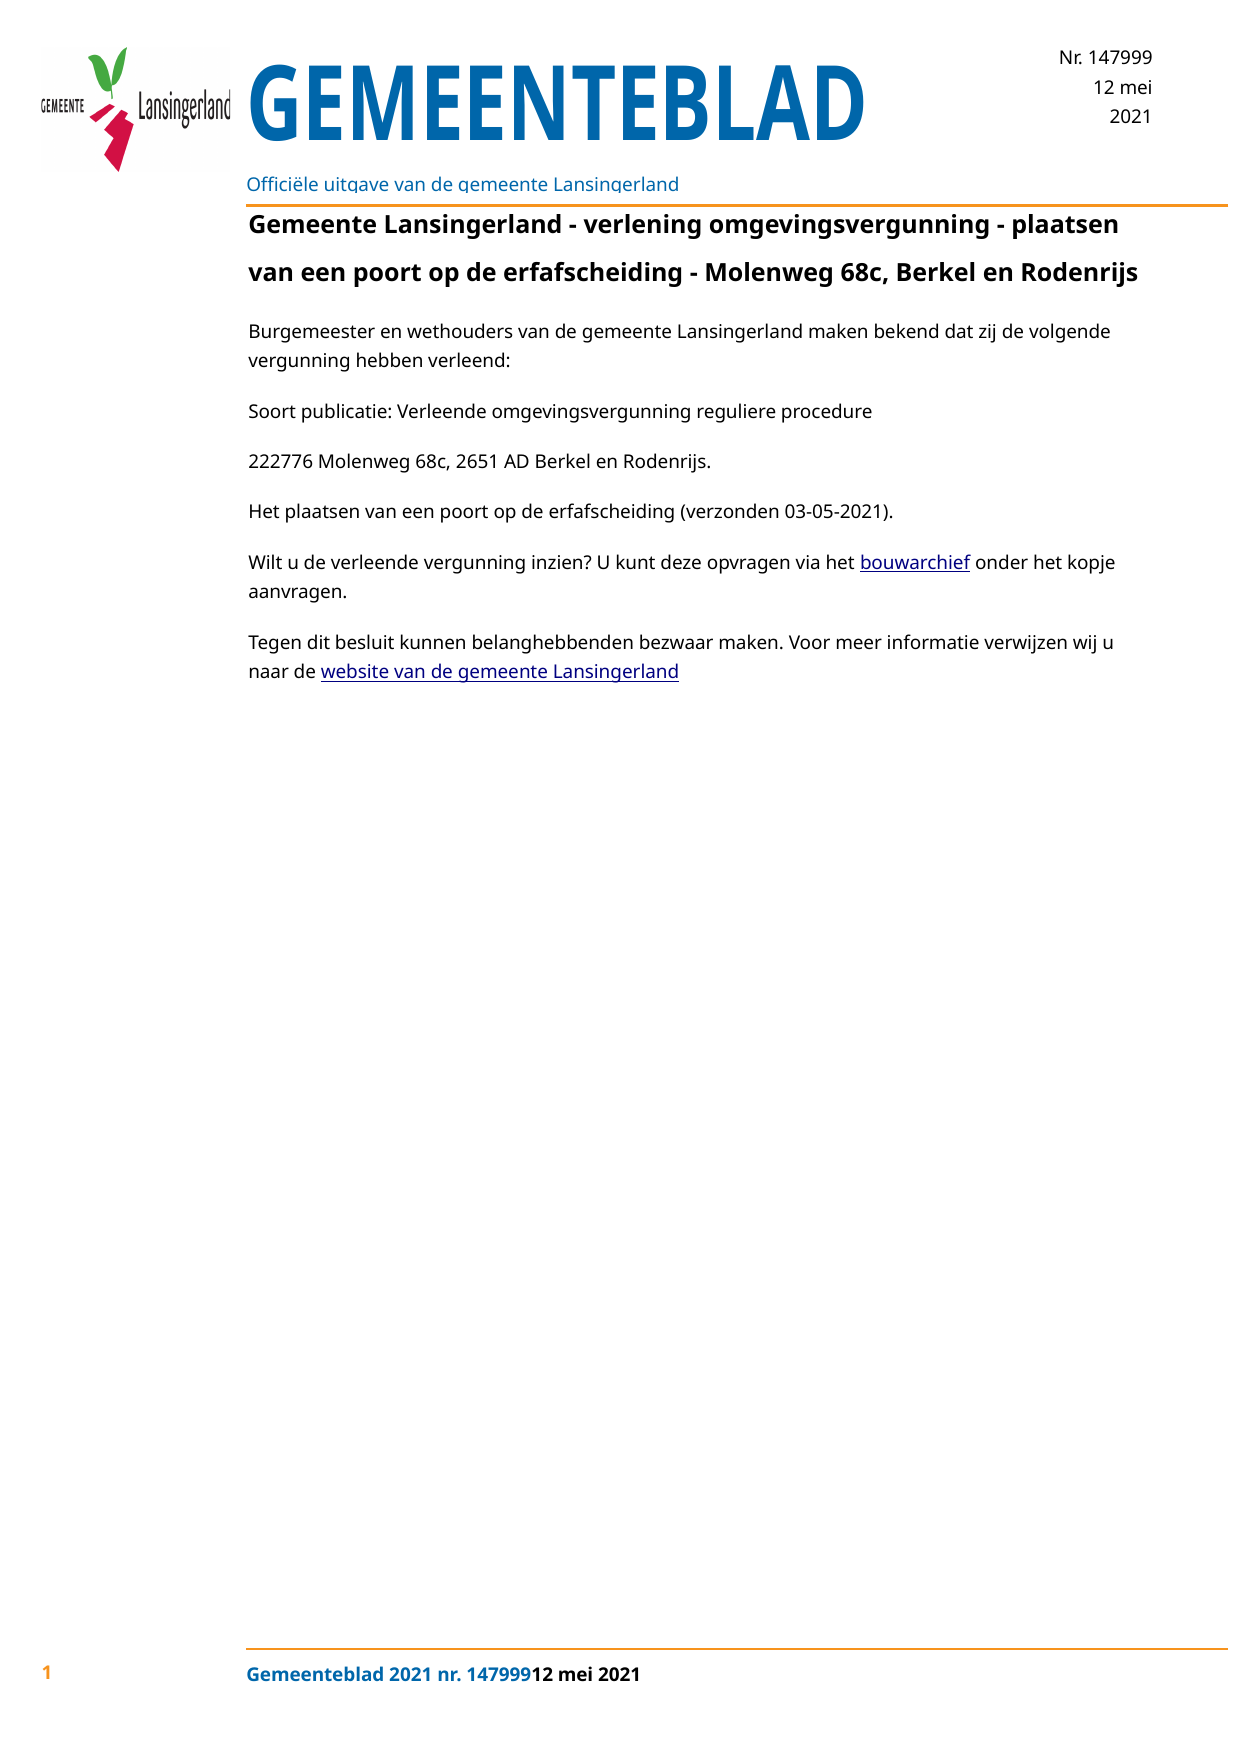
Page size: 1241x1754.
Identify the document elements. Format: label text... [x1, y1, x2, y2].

picture [41, 47, 231, 172]
text Wilt u de verleende vergunning inzien? U kunt deze opvragen via het bouwarchief onder het kopje aanvragen. [248, 549, 1152, 604]
text Burgemeester en wethouders van de gemeente Lansingerland maken bekend dat zij de volgende vergunning hebben verleend: [248, 318, 1152, 373]
text Gemeente Lansingerland - verlening omgevingsvergunning - plaatsen van een poort op de erfafscheiding - Molenweg 68c, Berkel en Rodenrijs [248, 207, 1152, 288]
text Het plaatsen van een poort op de erfafscheiding (verzonden 03-05-2021). [248, 499, 1152, 524]
text Tegen dit besluit kunnen belanghebbenden bezwaar maken. Voor meer informatie verwijzen wij u naar de website van de gemeente Lansingerland [248, 629, 1152, 684]
text 222776 Molenweg 68c, 2651 AD Berkel en Rodenrijs. [248, 448, 1152, 474]
text Soort publicatie: Verleende omgevingsvergunning reguliere procedure [248, 398, 1152, 424]
